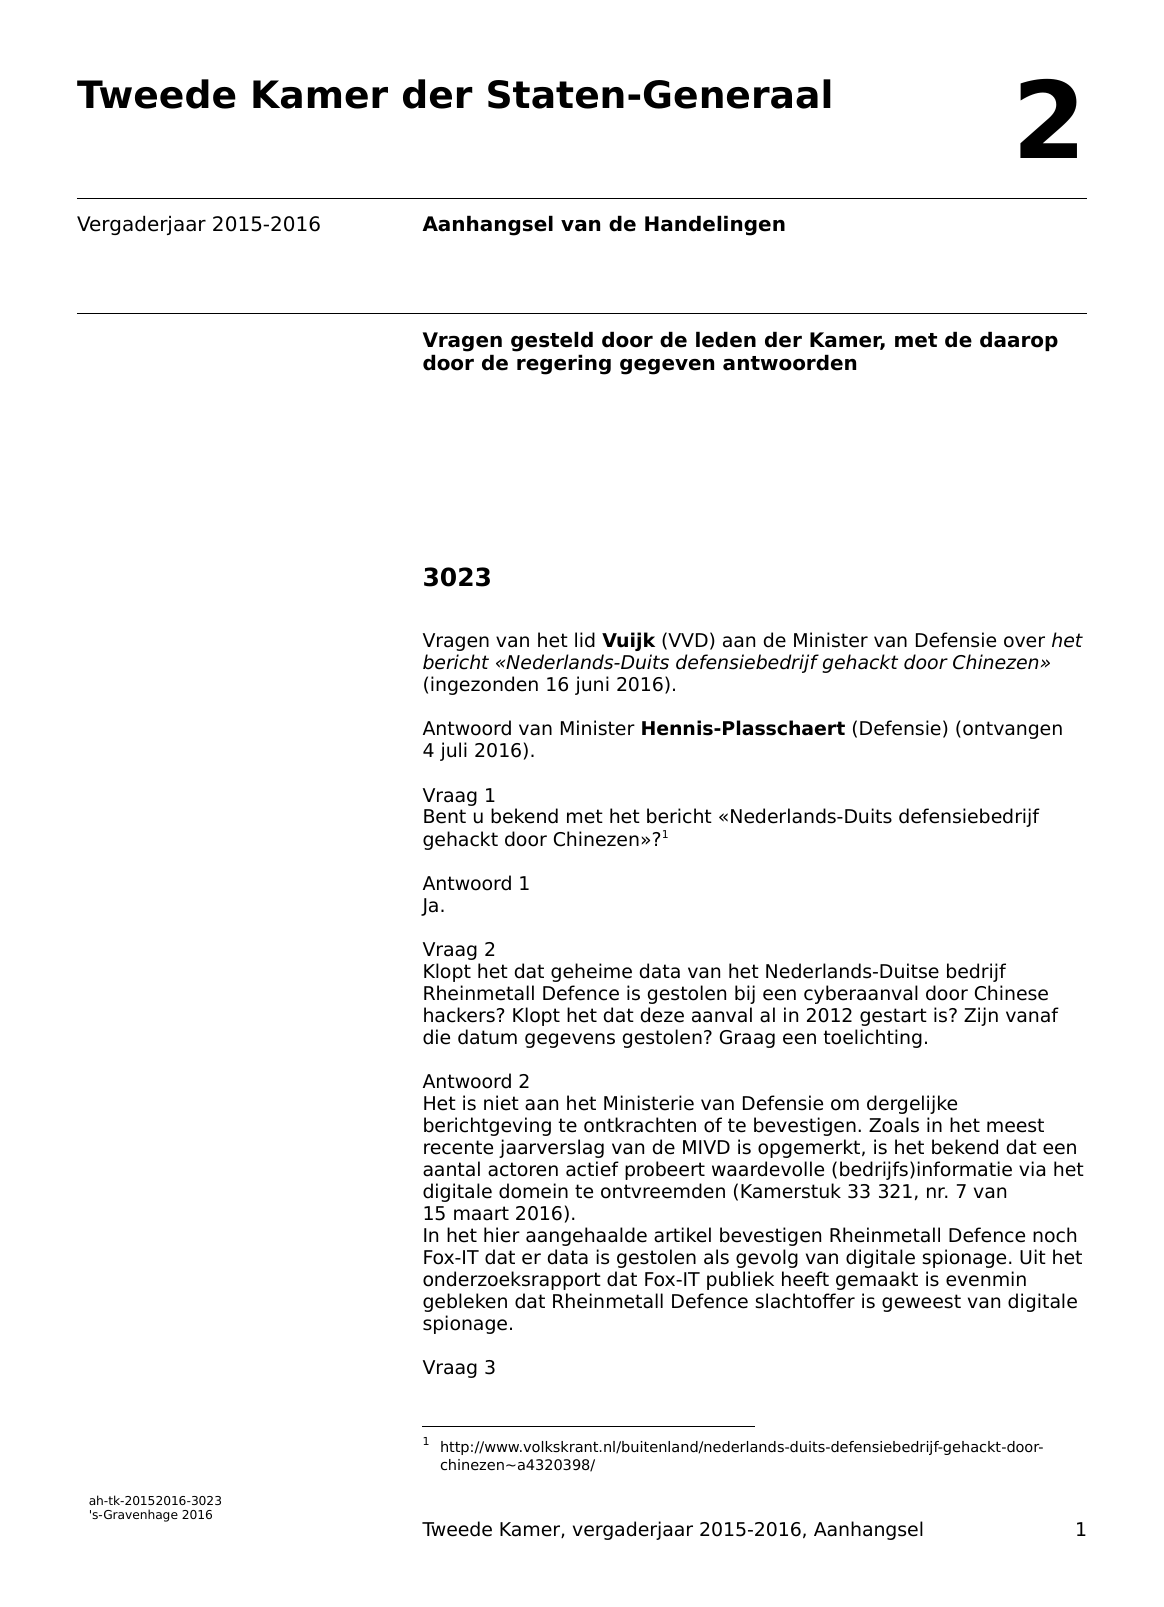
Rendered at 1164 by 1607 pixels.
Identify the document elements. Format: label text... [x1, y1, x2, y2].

table_cell Vragen gesteld door de leden der Kamer, met de daarop door de regering gegeven antwoorden [422, 314, 1087, 375]
text Antwoord 1 [422, 873, 1087, 894]
text Ja. [422, 894, 1087, 917]
text Het is niet aan het Ministerie van Defensie om dergelijke berichtgeving te ontkrachten of te bevestigen. Zoals in het meest recente jaarverslag van de MIVD is opgemerkt, is het bekend dat een aantal actoren actief probeert waardevolle (bedrijfs)informatie via het digitale domein te ontvreemden (Kamerstuk 33 321, nr. 7 van 15 maart 2016). [422, 1093, 1087, 1225]
text 's-Gravenhage 2016 [88, 1508, 323, 1522]
text Vraag 1 [422, 784, 1087, 806]
text Bent u bekend met het bericht «Nederlands-Duits defensiebedrijf gehackt door Chinezen»? [422, 806, 1087, 850]
text Vragen van het lid Vuijk (VVD) aan de Minister van Defensie over het bericht «Nederlands-Duits defensiebedrijf gehackt door Chinezen» (ingezonden 16 juni 2016). [422, 630, 1087, 696]
table_header Tweede Kamer der Staten-Generaal [77, 59, 886, 198]
table_cell Vergaderjaar 2015-2016 [77, 199, 422, 313]
text http://www.volkskrant.nl/buitenland/nederlands-duits-defensiebedrijf-gehackt-door-chinezen~a4320398/ [422, 1435, 1087, 1474]
text ah-tk-20152016-3023 [88, 1494, 323, 1508]
text Klopt het dat geheime data van het Nederlands-Duitse bedrijf Rheinmetall Defence is gestolen bij een cyberaanval door Chinese hackers? Klopt het dat deze aanval al in 2012 gestart is? Zijn vanaf die datum gegevens gestolen? Graag een toelichting. [422, 961, 1087, 1049]
table_header 2 [886, 59, 1087, 198]
table_cell Aanhangsel van de Handelingen [422, 199, 1087, 313]
text Vraag 3 [422, 1357, 1087, 1379]
text 3023 [422, 563, 1087, 592]
text In het hier aangehaalde artikel bevestigen Rheinmetall Defence noch Fox-IT dat er data is gestolen als gevolg van digitale spionage. Uit het onderzoeksrapport dat Fox-IT publiek heeft gemaakt is evenmin gebleken dat Rheinmetall Defence slachtoffer is geweest van digitale spionage. [422, 1225, 1087, 1334]
text Antwoord van Minister Hennis-Plasschaert (Defensie) (ontvangen 4 juli 2016). [422, 718, 1087, 762]
text Vraag 2 [422, 939, 1087, 961]
table_cell [77, 314, 422, 375]
text Antwoord 2 [422, 1071, 1087, 1093]
